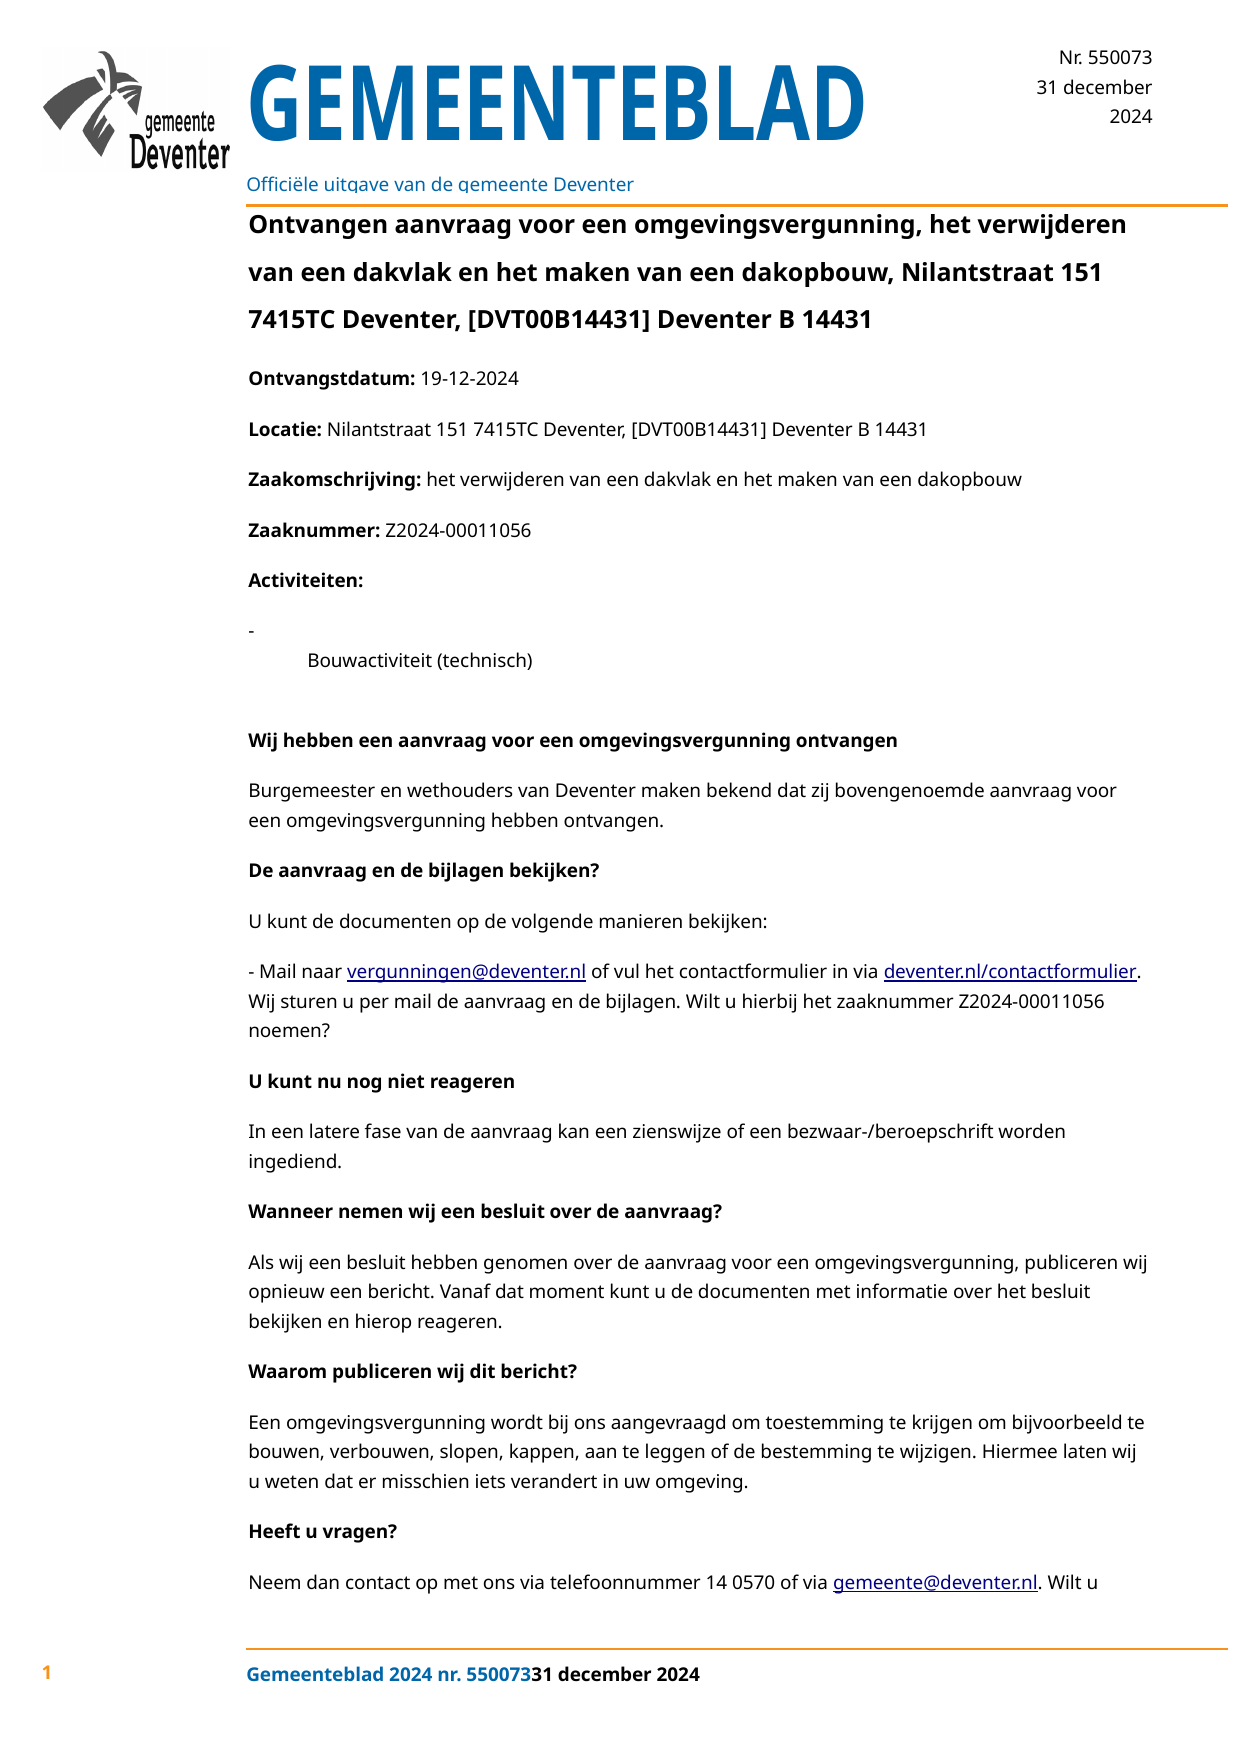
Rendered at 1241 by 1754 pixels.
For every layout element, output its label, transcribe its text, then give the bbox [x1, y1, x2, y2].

text Heeft u vragen? [248, 1518, 1152, 1544]
text - Mail naar vergunningen@deventer.nl of vul het contactformulier in via deventer.nl/contactformulier. Wij sturen u per mail de aanvraag en de bijlagen. Wilt u hierbij het zaaknummer Z2024-00011056 noemen? [248, 958, 1152, 1043]
text Zaaknummer: Z2024-00011056 [248, 517, 1152, 542]
text U kunt nu nog niet reageren [248, 1068, 1152, 1094]
text Activiteiten: [248, 567, 1152, 593]
text Ontvangstdatum: 19-12-2024 [248, 366, 1152, 391]
text Als wij een besluit hebben genomen over de aanvraag voor een omgevingsvergunning, publiceren wij opnieuw een bericht. Vanaf dat moment kunt u de documenten met informatie over het besluit bekijken en hierop reageren. [248, 1249, 1152, 1334]
text Waarom publiceren wij dit bericht? [248, 1358, 1152, 1384]
text In een latere fase van de aanvraag kan een zienswijze of een bezwaar-/beroepschrift worden ingediend. [248, 1118, 1152, 1174]
text U kunt de documenten op de volgende manieren bekijken: [248, 908, 1152, 934]
text Neem dan contact op met ons via telefoonnummer 14 0570 of via gemeente@deventer.nl. Wilt u [248, 1569, 1152, 1594]
text Een omgevingsvergunning wordt bij ons aangevraagd om toestemming te krijgen om bijvoorbeeld te bouwen, verbouwen, slopen, kappen, aan te leggen of de bestemming te wijzigen. Hiermee laten wij u weten dat er misschien iets verandert in uw omgeving. [248, 1409, 1152, 1494]
text Wij hebben een aanvraag voor een omgevingsvergunning ontvangen [248, 727, 1152, 753]
text Locatie: Nilantstraat 151 7415TC Deventer, [DVT00B14431] Deventer B 14431 [248, 416, 1152, 442]
text Ontvangen aanvraag voor een omgevingsvergunning, het verwijderen van een dakvlak en het maken van een dakopbouw, Nilantstraat 151 7415TC Deventer, [DVT00B14431] Deventer B 14431 [248, 207, 1152, 336]
text Zaakomschrijving: het verwijderen van een dakvlak en het maken van een dakopbouw [248, 466, 1152, 492]
text Burgemeester en wethouders van Deventer maken bekend dat zij bovengenoemde aanvraag voor een omgevingsvergunning hebben ontvangen. [248, 778, 1152, 833]
text De aanvraag en de bijlagen bekijken? [248, 858, 1152, 883]
picture [41, 47, 231, 172]
text Wanneer nemen wij een besluit over de aanvraag? [248, 1198, 1152, 1224]
list Bouwactiviteit (technisch) [248, 647, 1152, 673]
